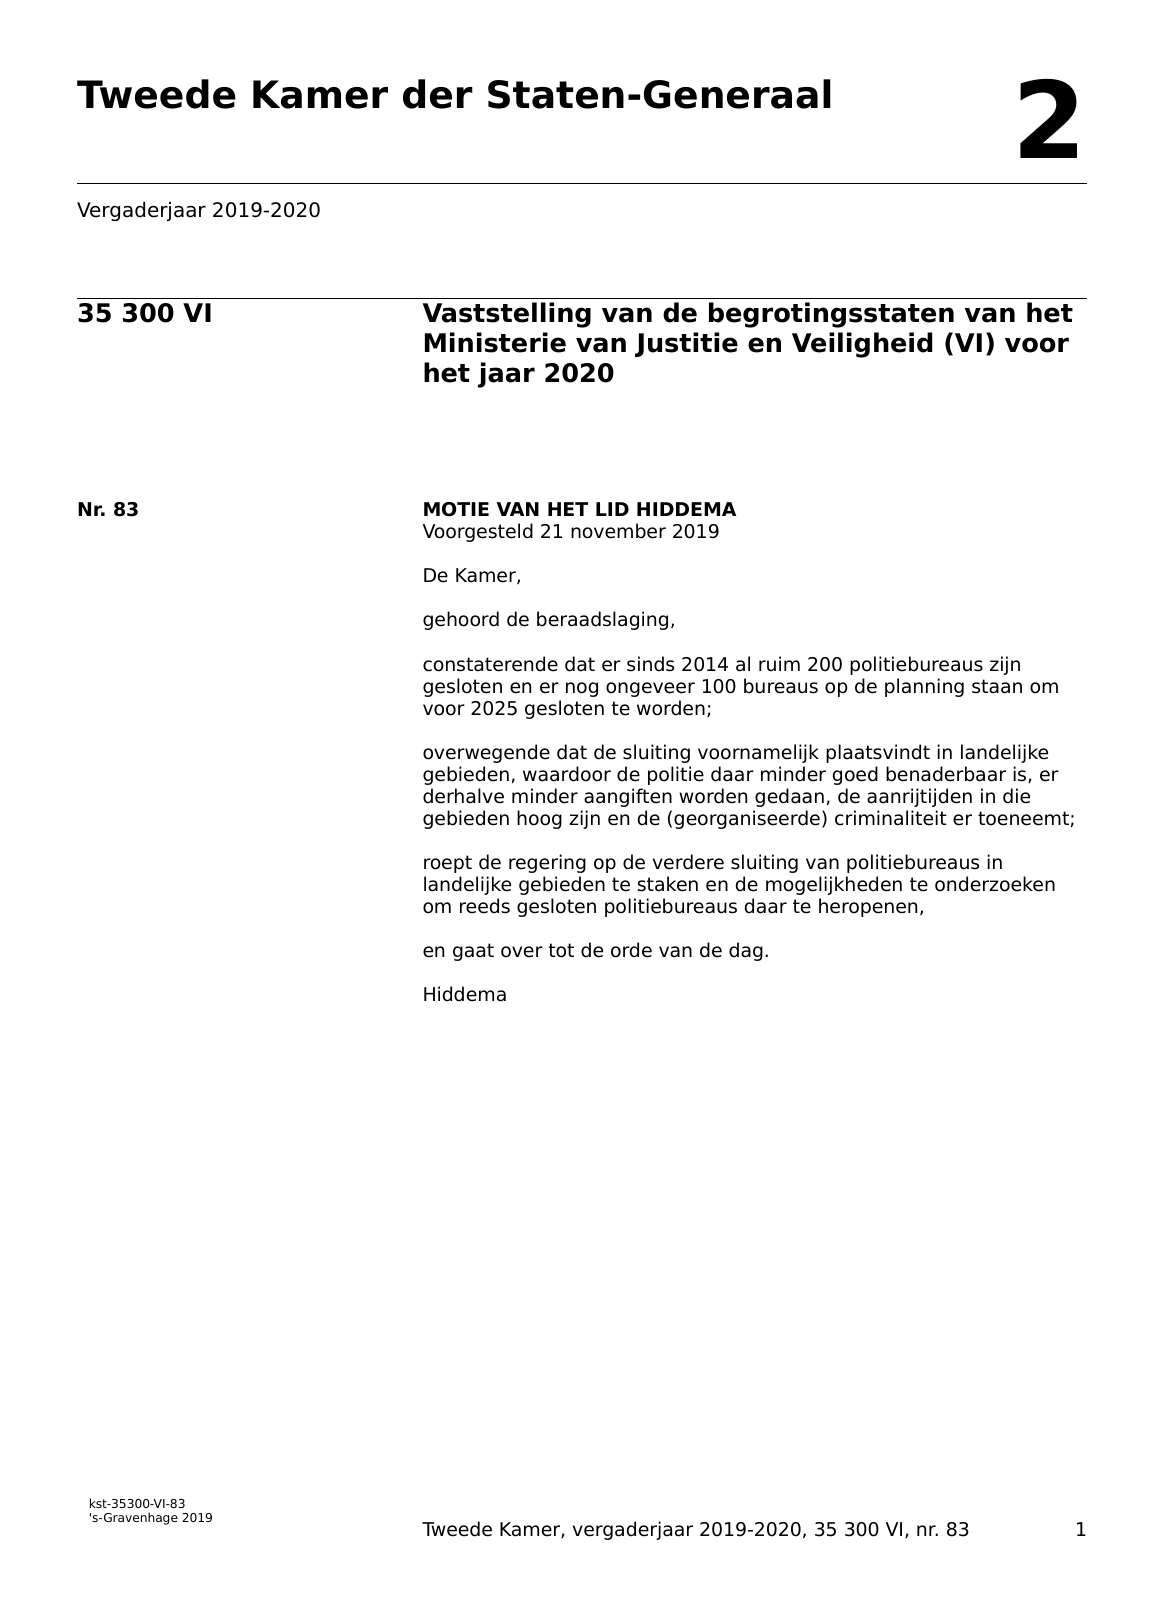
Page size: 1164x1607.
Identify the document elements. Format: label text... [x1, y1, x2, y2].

text Voorgesteld 21 november 2019 [422, 521, 1087, 543]
text 's-Gravenhage 2019 [88, 1511, 323, 1525]
table_header 2 [886, 59, 1087, 183]
text De Kamer, [422, 565, 1087, 587]
text roept de regering op de verdere sluiting van politiebureaus in landelijke gebieden te staken en de mogelijkheden te onderzoeken om reeds gesloten politiebureaus daar te heropenen, [422, 852, 1087, 918]
text kst-35300-VI-83 [88, 1497, 323, 1511]
table_cell Vergaderjaar 2019-2020 [77, 184, 1087, 298]
text gehoord de beraadslaging, [422, 609, 1087, 631]
text en gaat over tot de orde van de dag. [422, 940, 1087, 962]
subtitle 35 300 VI Vaststelling van de begrotingsstaten van het Ministerie van Justitie en Veiligheid (VI) voor het jaar 2020 [77, 299, 1087, 388]
text Hiddema [422, 984, 1087, 1006]
text constaterende dat er sinds 2014 al ruim 200 politiebureaus zijn gesloten en er nog ongeveer 100 bureaus op de planning staan om voor 2025 gesloten te worden; [422, 653, 1087, 719]
table_header Tweede Kamer der Staten-Generaal [77, 59, 886, 183]
text overwegende dat de sluiting voornamelijk plaatsvindt in landelijke gebieden, waardoor de politie daar minder goed benaderbaar is, er derhalve minder aangiften worden gedaan, de aanrijtijden in die gebieden hoog zijn en de (georganiseerde) criminaliteit er toeneemt; [422, 742, 1087, 829]
subtitle Nr. 83 MOTIE VAN HET LID HIDDEMA [77, 499, 1087, 521]
